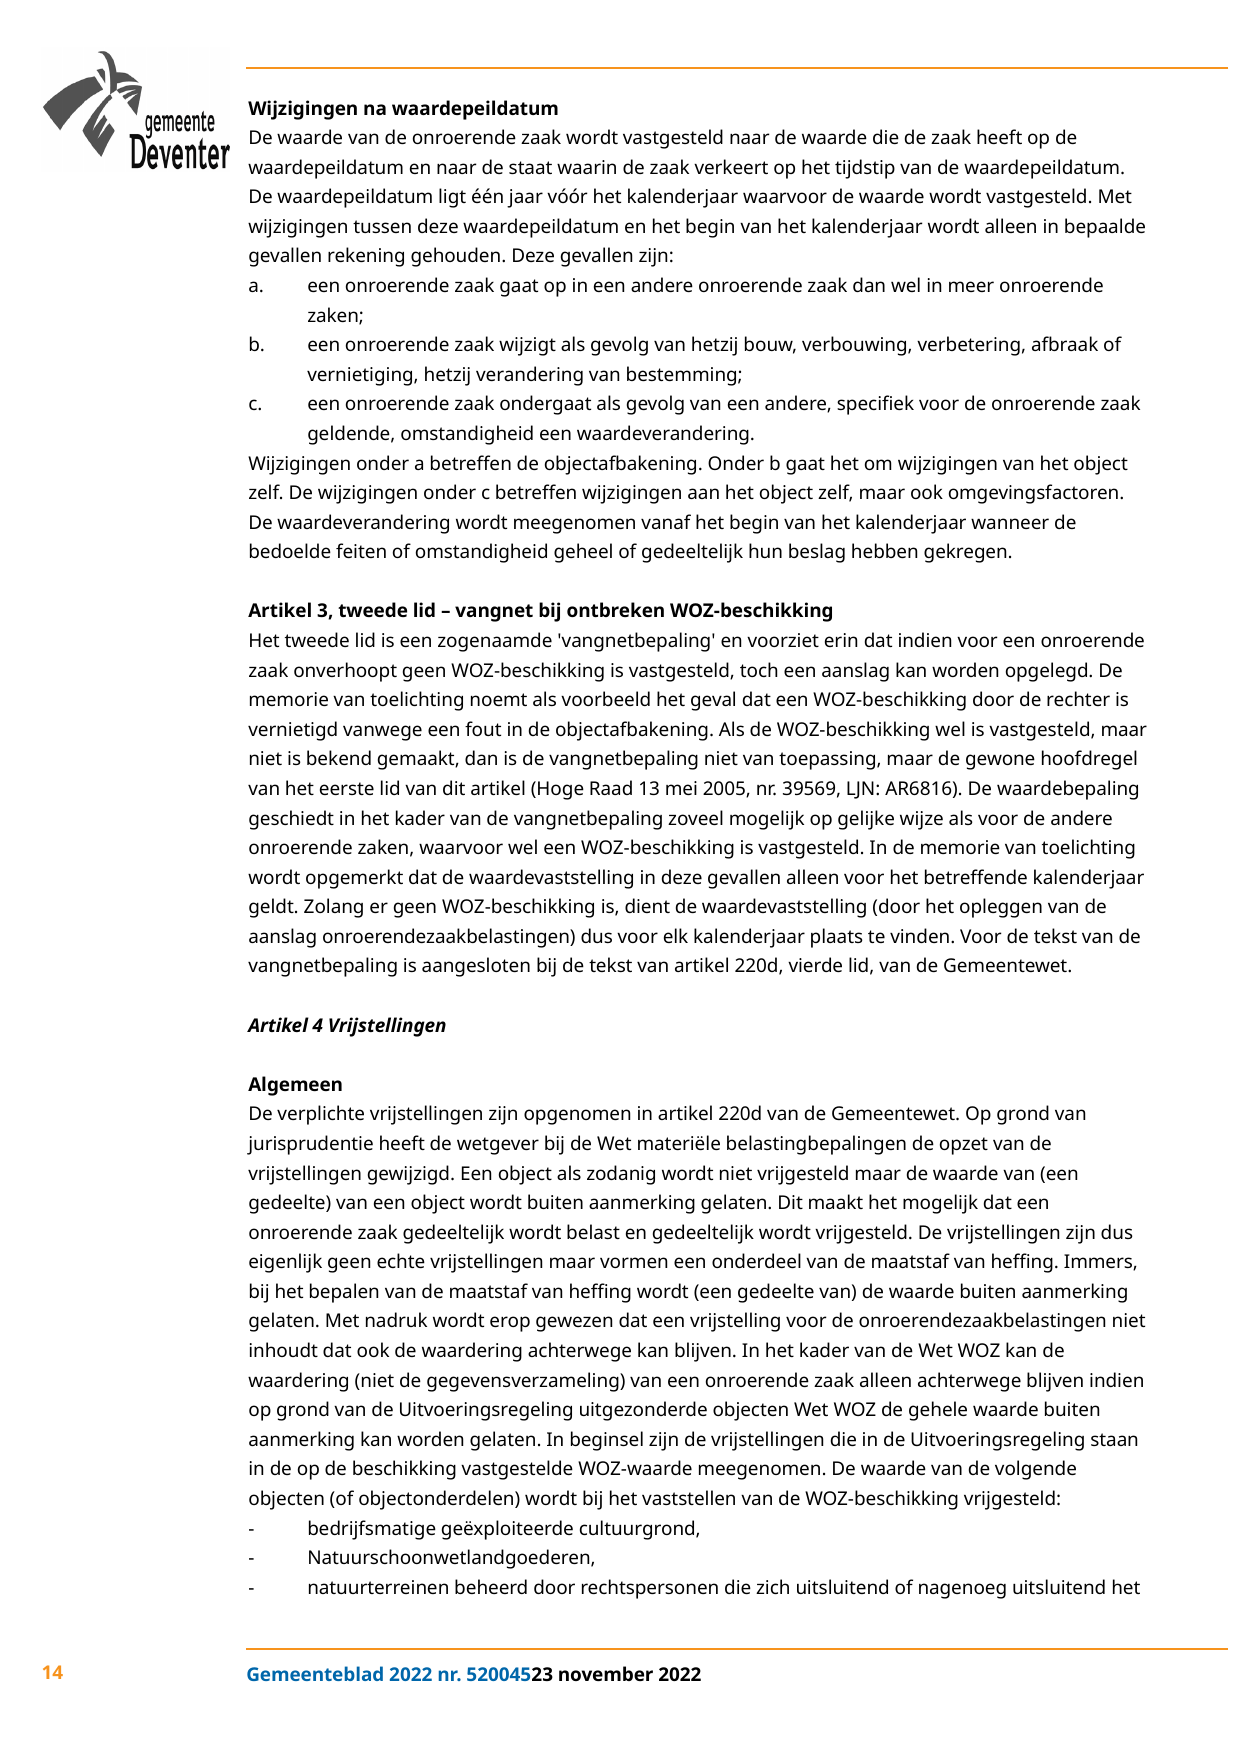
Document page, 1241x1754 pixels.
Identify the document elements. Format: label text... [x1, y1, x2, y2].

text Het tweede lid is een zogenaamde 'vangnetbepaling' en voorziet erin dat indien voor een onroerende zaak onverhoopt geen WOZ-beschikking is vastgesteld, toch een aanslag kan worden opgelegd. De memorie van toelichting noemt als voorbeeld het geval dat een WOZ-beschikking door de rechter is vernietigd vanwege een fout in de objectafbakening. Als de WOZ-beschikking wel is vastgesteld, maar niet is bekend gemaakt, dan is de vangnetbepaling niet van toepassing, maar de gewone hoofdregel van het eerste lid van dit artikel (Hoge Raad 13 mei 2005, nr. 39569, LJN: AR6816). De waardebepaling geschiedt in het kader van de vangnetbepaling zoveel mogelijk op gelijke wijze als voor de andere onroerende zaken, waarvoor wel een WOZ-beschikking is vastgesteld. In de memorie van toelichting wordt opgemerkt dat de waardevaststelling in deze gevallen alleen voor het betreffende kalenderjaar geldt. Zolang er geen WOZ-beschikking is, dient de waardevaststelling (door het opleggen van de aanslag onroerendezaakbelastingen) dus voor elk kalenderjaar plaats te vinden. Voor de tekst van de vangnetbepaling is aangesloten bij de tekst van artikel 220d, vierde lid, van de Gemeentewet. [248, 627, 1152, 978]
text De waarde van de onroerende zaak wordt vastgesteld naar de waarde die de zaak heeft op de waardepeildatum en naar de staat waarin de zaak verkeert op het tijdstip van de waardepeildatum. De waardepeildatum ligt één jaar vóór het kalenderjaar waarvoor de waarde wordt vastgesteld. Met wijzigingen tussen deze waardepeildatum en het begin van het kalenderjaar wordt alleen in bepaalde gevallen rekening gehouden. Deze gevallen zijn: [248, 124, 1152, 268]
text Wijzigingen na waardepeildatum [248, 95, 1152, 121]
text Artikel 4 Vrijstellingen [248, 1012, 1152, 1038]
list een onroerende zaak ondergaat als gevolg van een andere, specifiek voor de onroerende zaak geldende, omstandigheid een waardeverandering. [248, 391, 1152, 446]
picture [41, 47, 231, 172]
text Algemeen [248, 1071, 1152, 1097]
text Wijzigingen onder a betreffen de objectafbakening. Onder b gaat het om wijzigingen van het object zelf. De wijzigingen onder c betreffen wijzigingen aan het object zelf, maar ook omgevingsfactoren. De waardeverandering wordt meegenomen vanaf het begin van het kalenderjaar wanneer de bedoelde feiten of omstandigheid geheel of gedeeltelijk hun beslag hebben gekregen. [248, 450, 1152, 564]
list een onroerende zaak wijzigt als gevolg van hetzij bouw, verbouwing, verbetering, afbraak of vernietiging, hetzij verandering van bestemming; [248, 331, 1152, 387]
text De verplichte vrijstellingen zijn opgenomen in artikel 220d van de Gemeentewet. Op grond van jurisprudentie heeft de wetgever bij de Wet materiële belastingbepalingen de opzet van de vrijstellingen gewijzigd. Een object als zodanig wordt niet vrijgesteld maar de waarde van (een gedeelte) van een object wordt buiten aanmerking gelaten. Dit maakt het mogelijk dat een onroerende zaak gedeeltelijk wordt belast en gedeeltelijk wordt vrijgesteld. De vrijstellingen zijn dus eigenlijk geen echte vrijstellingen maar vormen een onderdeel van de maatstaf van heffing. Immers, bij het bepalen van de maatstaf van heffing wordt (een gedeelte van) de waarde buiten aanmerking gelaten. Met nadruk wordt erop gewezen dat een vrijstelling voor de onroerendezaakbelastingen niet inhoudt dat ook de waardering achterwege kan blijven. In het kader van de Wet WOZ kan de waardering (niet de gegevensverzameling) van een onroerende zaak alleen achterwege blijven indien op grond van de Uitvoeringsregeling uitgezonderde objecten Wet WOZ de gehele waarde buiten aanmerking kan worden gelaten. In beginsel zijn de vrijstellingen die in de Uitvoeringsregeling staan in de op de beschikking vastgestelde WOZ-waarde meegenomen. De waarde van de volgende objecten (of objectonderdelen) wordt bij het vaststellen van de WOZ-beschikking vrijgesteld: [248, 1101, 1152, 1511]
list bedrijfsmatige geëxploiteerde cultuurgrond, [248, 1515, 1152, 1541]
list natuurterreinen beheerd door rechtspersonen die zich uitsluitend of nagenoeg uitsluitend het [248, 1574, 1152, 1600]
text Artikel 3, tweede lid – vangnet bij ontbreken WOZ-beschikking [248, 598, 1152, 623]
list een onroerende zaak gaat op in een andere onroerende zaak dan wel in meer onroerende zaken; [248, 272, 1152, 328]
list Natuurschoonwetlandgoederen, [248, 1544, 1152, 1570]
